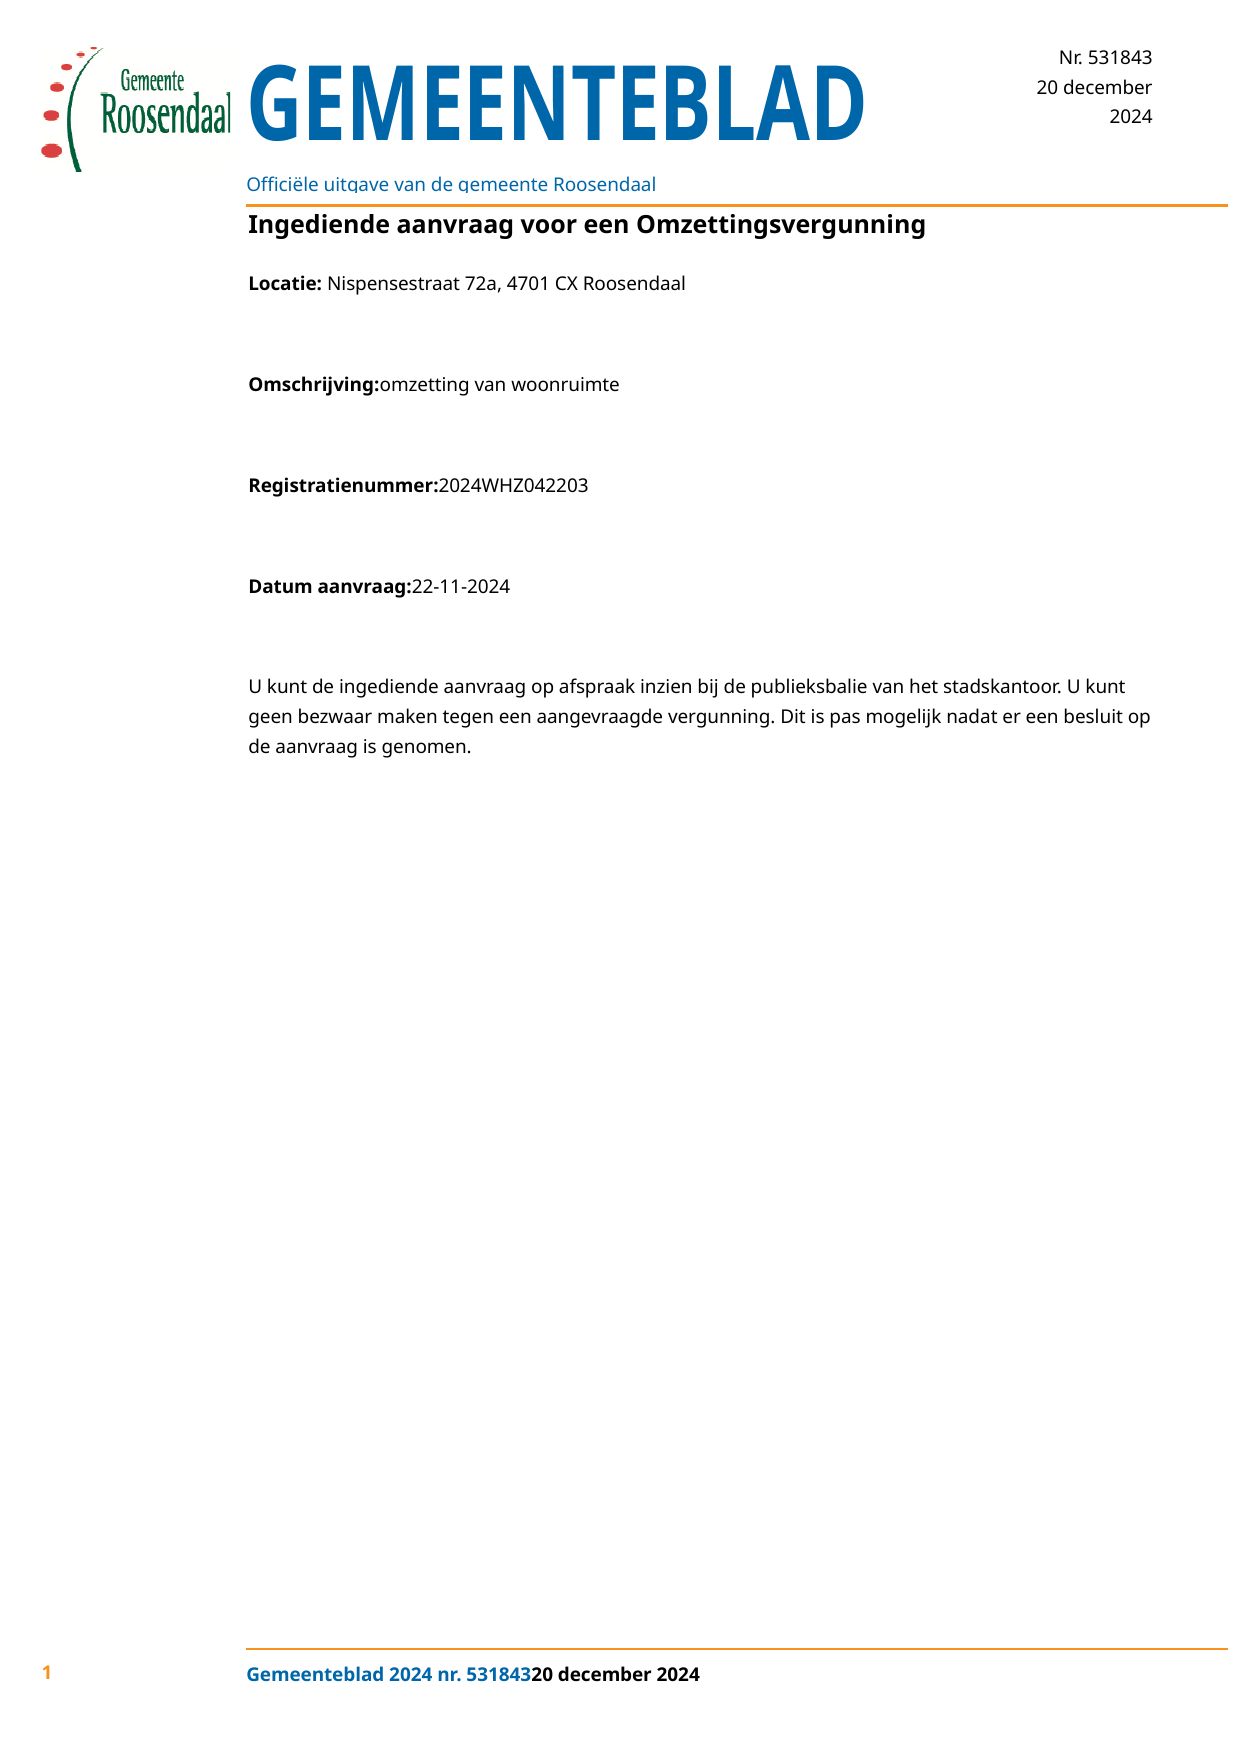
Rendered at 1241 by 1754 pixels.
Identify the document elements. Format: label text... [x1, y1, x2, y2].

picture [41, 47, 231, 172]
text Registratienummer:2024WHZ042203 [248, 472, 1152, 498]
text U kunt de ingediende aanvraag op afspraak inzien bij de publieksbalie van het stadskantoor. U kunt geen bezwaar maken tegen een aangevraagde vergunning. Dit is pas mogelijk nadat er een besluit op de aanvraag is genomen. [248, 674, 1152, 758]
text Datum aanvraag:22-11-2024 [248, 573, 1152, 598]
text Locatie: Nispensestraat 72a, 4701 CX Roosendaal [248, 270, 1152, 296]
text Omschrijving:omzetting van woonruimte [248, 371, 1152, 397]
text Ingediende aanvraag voor een Omzettingsvergunning [248, 207, 1152, 241]
